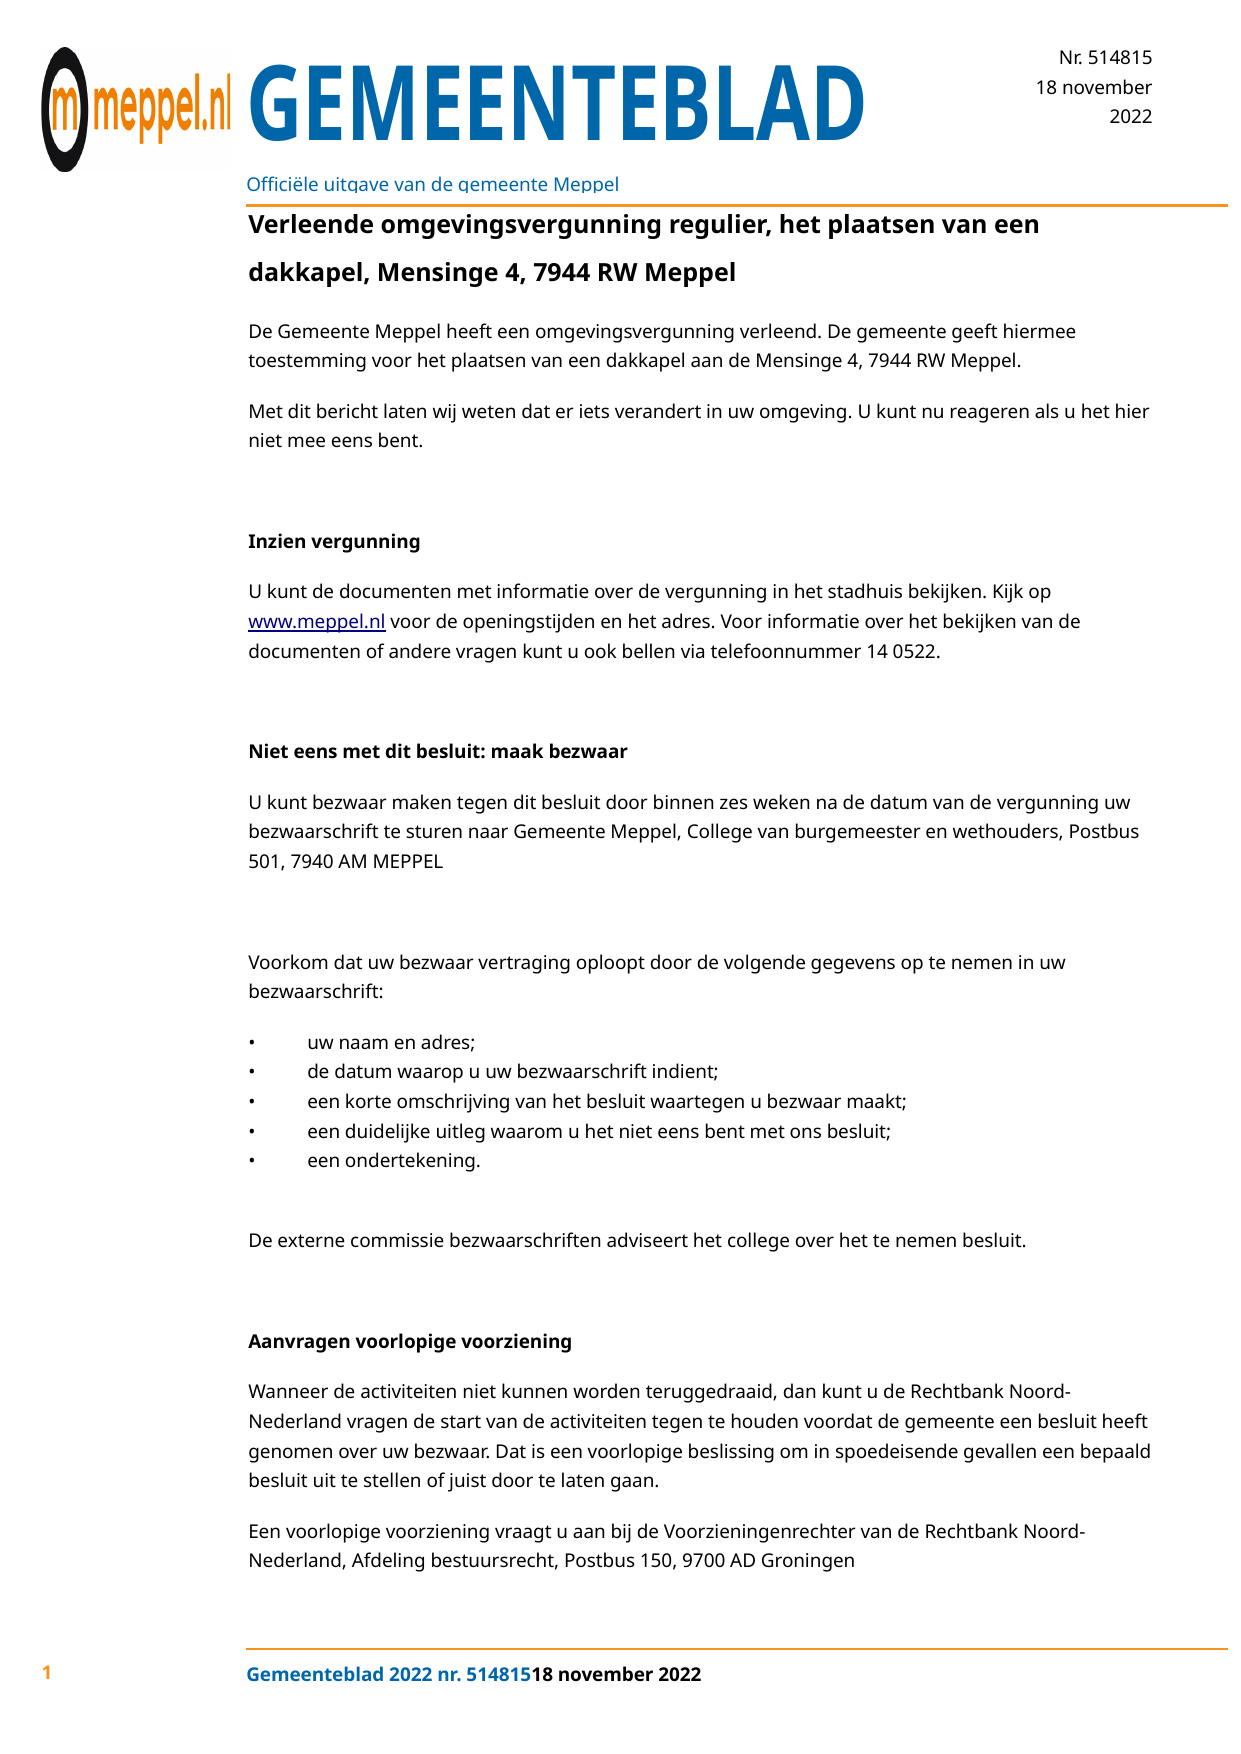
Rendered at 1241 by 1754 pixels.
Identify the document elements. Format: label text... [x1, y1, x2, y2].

text Wanneer de activiteiten niet kunnen worden teruggedraaid, dan kunt u de Rechtbank Noord-Nederland vragen de start van de activiteiten tegen te houden voordat de gemeente een besluit heeft genomen over uw bezwaar. Dat is een voorlopige beslissing om in spoedeisende gevallen een bepaald besluit uit te stellen of juist door te laten gaan. [248, 1379, 1152, 1493]
text Niet eens met dit besluit: maak bezwaar [248, 739, 1152, 764]
text Aanvragen voorlopige voorziening [248, 1328, 1152, 1354]
text Verleende omgevingsvergunning regulier, het plaatsen van een dakkapel, Mensinge 4, 7944 RW Meppel [248, 207, 1152, 288]
text Met dit bericht laten wij weten dat er iets verandert in uw omgeving. U kunt nu reageren als u het hier niet mee eens bent. [248, 398, 1152, 453]
text Voorkom dat uw bezwaar vertraging oploopt door de volgende gegevens op te nemen in uw bezwaarschrift: [248, 949, 1152, 1004]
text Inzien vergunning [248, 528, 1152, 554]
picture [41, 47, 231, 172]
list uw naam en adres; [248, 1029, 1152, 1055]
list de datum waarop u uw bezwaarschrift indient; [248, 1059, 1152, 1084]
list een ondertekening. [248, 1147, 1152, 1173]
text U kunt de documenten met informatie over de vergunning in het stadhuis bekijken. Kijk op www.meppel.nl voor de openingstijden en het adres. Voor informatie over het bekijken van de documenten of andere vragen kunt u ook bellen via telefoonnummer 14 0522. [248, 579, 1152, 664]
text Een voorlopige voorziening vraagt u aan bij de Voorzieningenrechter van de Rechtbank Noord-Nederland, Afdeling bestuursrecht, Postbus 150, 9700 AD Groningen [248, 1518, 1152, 1573]
text U kunt bezwaar maken tegen dit besluit door binnen zes weken na de datum van de vergunning uw bezwaarschrift te sturen naar Gemeente Meppel, College van burgemeester en wethouders, Postbus 501, 7940 AM MEPPEL [248, 789, 1152, 874]
list een duidelijke uitleg waarom u het niet eens bent met ons besluit; [248, 1118, 1152, 1144]
text De externe commissie bezwaarschriften adviseert het college over het te nemen besluit. [248, 1227, 1152, 1253]
text De Gemeente Meppel heeft een omgevingsvergunning verleend. De gemeente geeft hiermee toestemming voor het plaatsen van een dakkapel aan de Mensinge 4, 7944 RW Meppel. [248, 318, 1152, 373]
list een korte omschrijving van het besluit waartegen u bezwaar maakt; [248, 1088, 1152, 1114]
